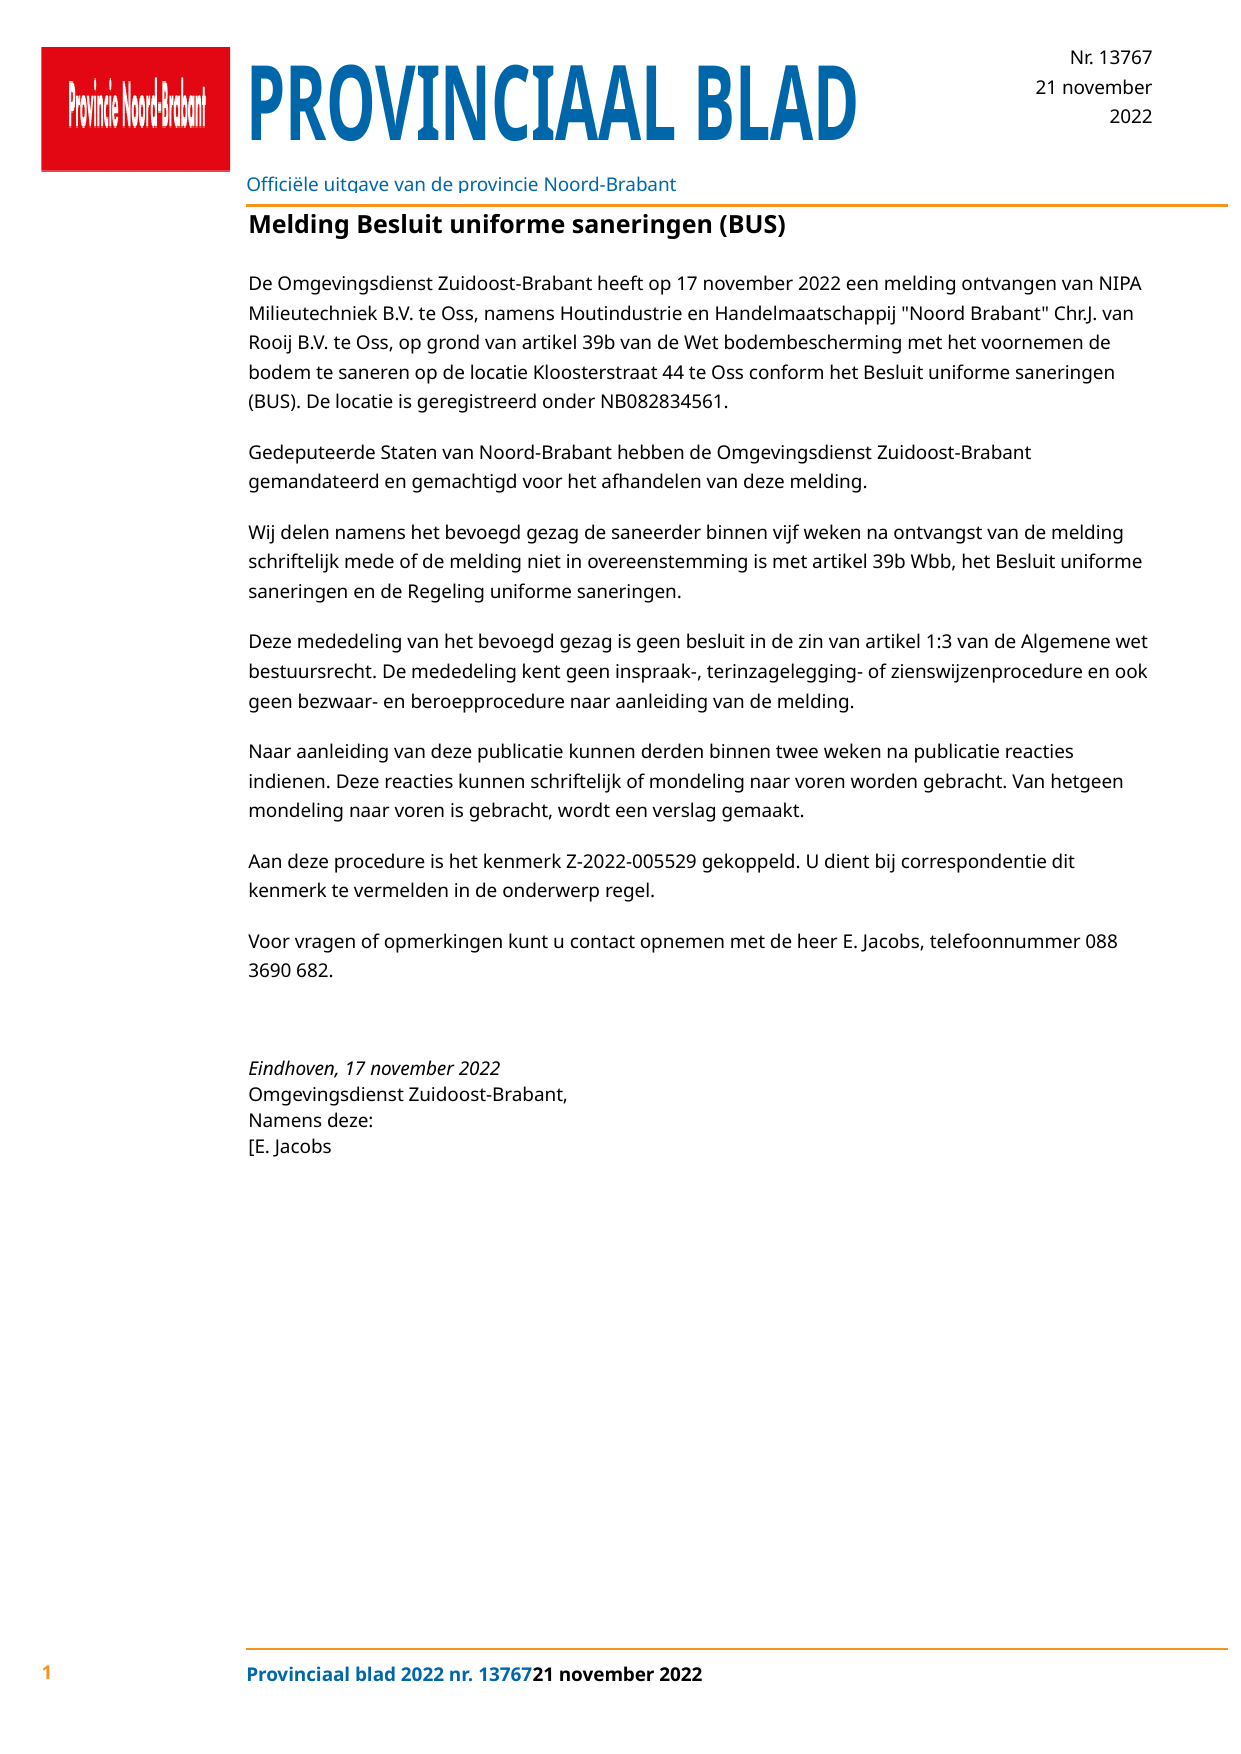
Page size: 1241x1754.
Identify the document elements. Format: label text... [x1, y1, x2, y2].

text [E. Jacobs [248, 1133, 1152, 1158]
picture [41, 47, 231, 172]
text Namens deze: [248, 1107, 1152, 1133]
text Aan deze procedure is het kenmerk Z-2022-005529 gekoppeld. U dient bij correspondentie dit kenmerk te vermelden in de onderwerp regel. [248, 848, 1152, 903]
text Wij delen namens het bevoegd gezag de saneerder binnen vijf weken na ontvangst van de melding schriftelijk mede of de melding niet in overeenstemming is met artikel 39b Wbb, het Besluit uniforme saneringen en de Regeling uniforme saneringen. [248, 519, 1152, 604]
text Deze mededeling van het bevoegd gezag is geen besluit in de zin van artikel 1:3 van de Algemene wet bestuursrecht. De mededeling kent geen inspraak-, terinzagelegging- of zienswijzenprocedure en ook geen bezwaar- en beroepprocedure naar aanleiding van de melding. [248, 629, 1152, 713]
text De Omgevingsdienst Zuidoost-Brabant heeft op 17 november 2022 een melding ontvangen van NIPA Milieutechniek B.V. te Oss, namens Houtindustrie en Handelmaatschappij "Noord Brabant" Chr.J. van Rooij B.V. te Oss, op grond van artikel 39b van de Wet bodembescherming met het voornemen de bodem te saneren op de locatie Kloosterstraat 44 te Oss conform het Besluit uniforme saneringen (BUS). De locatie is geregistreerd onder NB082834561. [248, 270, 1152, 414]
text Naar aanleiding van deze publicatie kunnen derden binnen twee weken na publicatie reacties indienen. Deze reacties kunnen schriftelijk of mondeling naar voren worden gebracht. Van hetgeen mondeling naar voren is gebracht, wordt een verslag gemaakt. [248, 738, 1152, 823]
text Voor vragen of opmerkingen kunt u contact opnemen met de heer E. Jacobs, telefoonnummer 088 3690 682. [248, 928, 1152, 983]
text Melding Besluit uniforme saneringen (BUS) [248, 207, 1152, 241]
text Omgevingsdienst Zuidoost-Brabant, [248, 1081, 1152, 1107]
text Gedeputeerde Staten van Noord-Brabant hebben de Omgevingsdienst Zuidoost-Brabant gemandateerd en gemachtigd voor het afhandelen van deze melding. [248, 439, 1152, 494]
text Eindhoven, 17 november 2022 [248, 1056, 1152, 1081]
